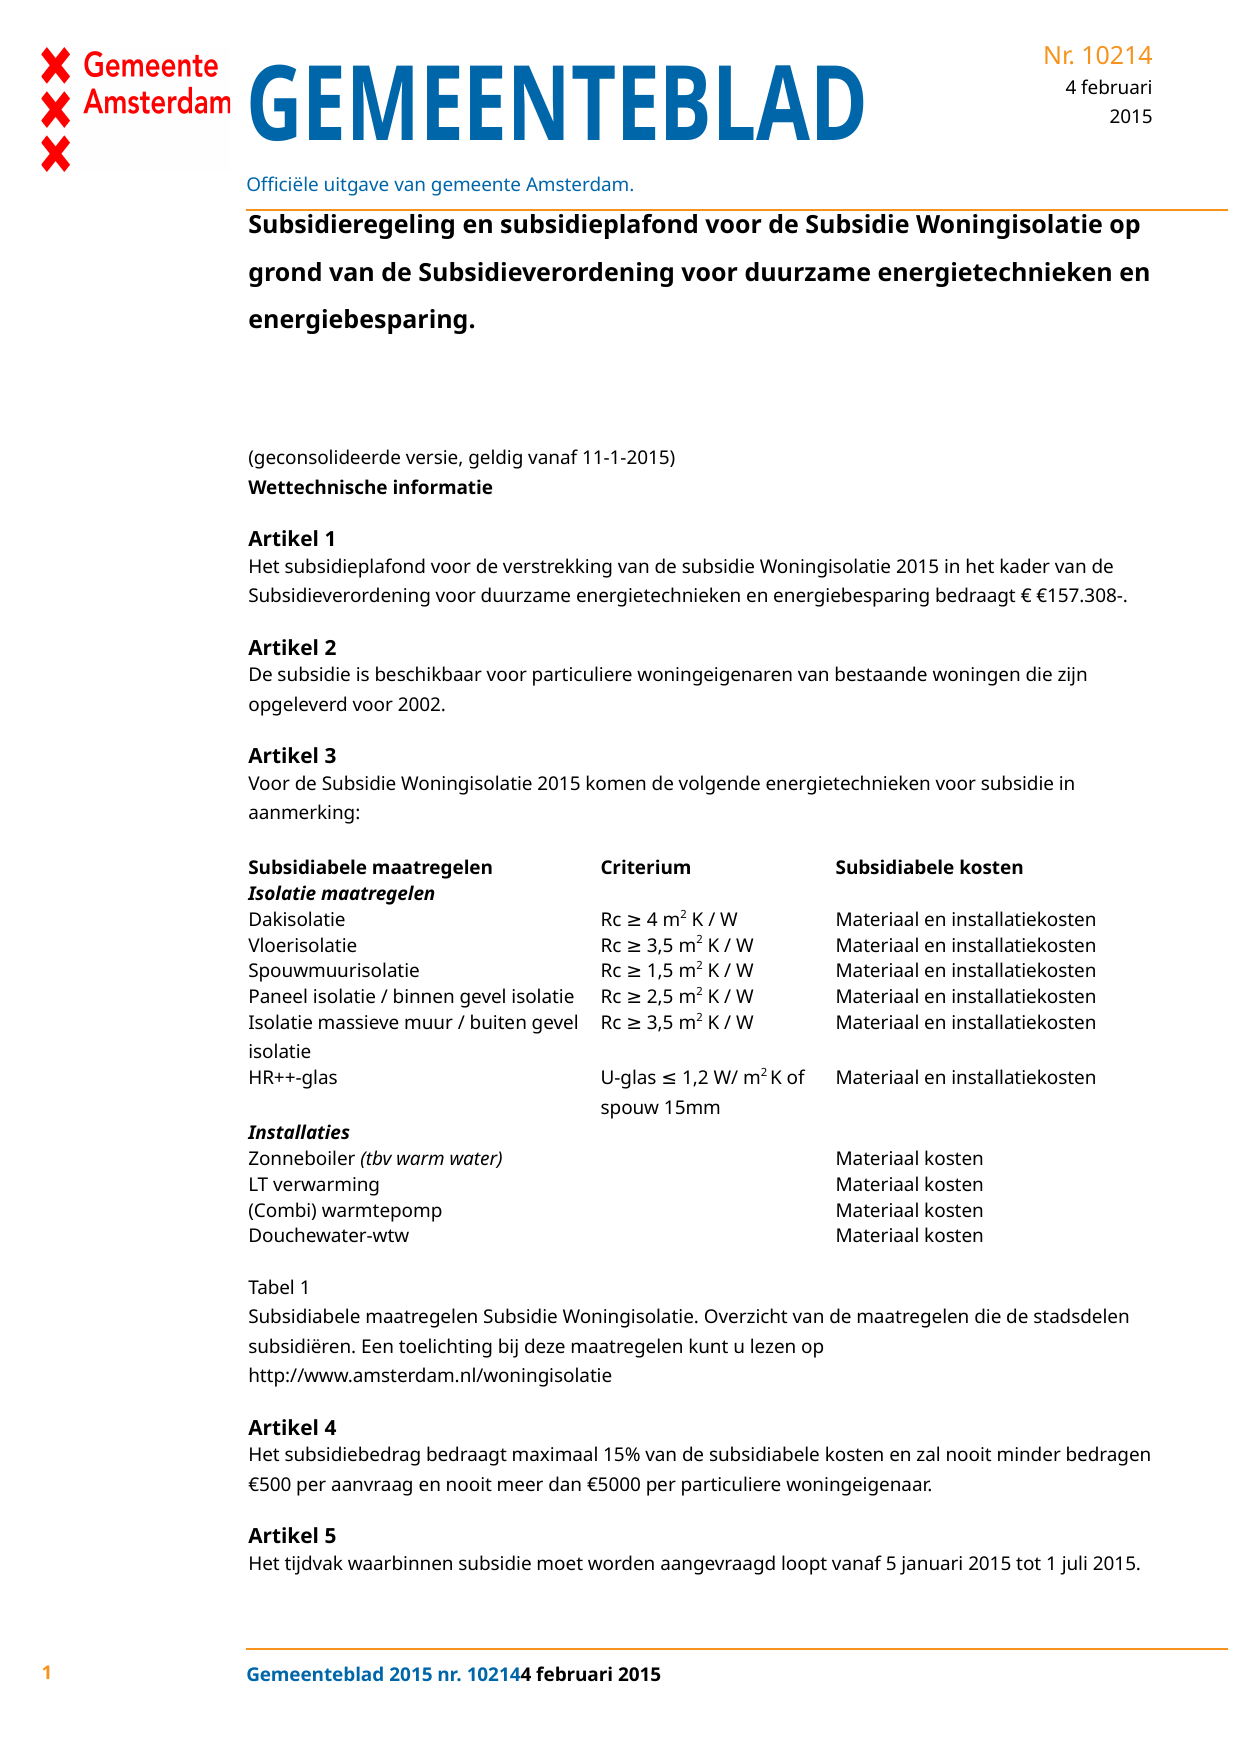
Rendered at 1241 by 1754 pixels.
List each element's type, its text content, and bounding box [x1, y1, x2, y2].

table_cell Rc ≥ 4 m2 K / W [600, 906, 835, 932]
table_cell HR++-glas [248, 1064, 600, 1119]
table_cell Vloerisolatie [248, 932, 600, 957]
table_cell Dakisolatie [248, 906, 600, 932]
table_header Subsidiabele kosten [835, 855, 1152, 880]
table_cell [600, 1171, 835, 1197]
picture [41, 47, 231, 172]
text Artikel 5 [248, 1522, 1152, 1550]
table_cell Zonneboiler (tbv warm water) [248, 1145, 600, 1171]
text Voor de Subsidie Woningisolatie 2015 komen de volgende energietechnieken voor subsidie in aanmerking: [248, 770, 1152, 825]
table_cell LT verwarming [248, 1171, 600, 1197]
text Het subsidieplafond voor de verstrekking van de subsidie Woningisolatie 2015 in het kader van de Subsidieverordening voor duurzame energietechnieken en energiebesparing bedraagt € €157.308-. [248, 553, 1152, 608]
table_cell U-glas ≤ 1,2 W/ m2 K of spouw 15mm [600, 1064, 835, 1119]
text Het tijdvak waarbinnen subsidie moet worden aangevraagd loopt vanaf 5 januari 2015 tot 1 juli 2015. [248, 1550, 1152, 1576]
text Subsidieregeling en subsidieplafond voor de Subsidie Woningisolatie op grond van de Subsidieverordening voor duurzame energietechnieken en energiebesparing. [248, 211, 1152, 336]
text Artikel 1 [248, 524, 1152, 553]
table_cell Materiaal kosten [835, 1223, 1152, 1248]
table_cell [600, 1145, 835, 1171]
table_cell Paneel isolatie / binnen gevel isolatie [248, 983, 600, 1009]
table_cell Materiaal en installatiekosten [835, 983, 1152, 1009]
text De subsidie is beschikbaar voor particuliere woningeigenaren van bestaande woningen die zijn opgeleverd voor 2002. [248, 661, 1152, 717]
table_cell Materiaal en installatiekosten [835, 1009, 1152, 1064]
table_cell Materiaal kosten [835, 1145, 1152, 1171]
table_cell Rc ≥ 1,5 m2 K / W [600, 958, 835, 983]
table_cell Rc ≥ 3,5 m2 K / W [600, 932, 835, 957]
text Wettechnische informatie [248, 474, 1152, 500]
table_cell [600, 1120, 835, 1145]
text Het subsidiebedrag bedraagt maximaal 15% van de subsidiabele kosten en zal nooit minder bedragen €500 per aanvraag en nooit meer dan €5000 per particuliere woningeigenaar. [248, 1442, 1152, 1497]
text Tabel 1 [248, 1274, 1152, 1300]
table_cell [835, 880, 1152, 906]
text (geconsolideerde versie, geldig vanaf 11-1-2015) [248, 444, 1152, 470]
table_cell Isolatie massieve muur / buiten gevel isolatie [248, 1009, 600, 1064]
table_cell Materiaal kosten [835, 1197, 1152, 1222]
table_cell Rc ≥ 2,5 m2 K / W [600, 983, 835, 1009]
table_cell Materiaal en installatiekosten [835, 1064, 1152, 1119]
table_cell Installaties [248, 1120, 600, 1145]
table_header Criterium [600, 855, 835, 880]
table_cell Rc ≥ 3,5 m2 K / W [600, 1009, 835, 1064]
table_cell Douchewater-wtw [248, 1223, 600, 1248]
table_cell Materiaal en installatiekosten [835, 906, 1152, 932]
table_cell [835, 1120, 1152, 1145]
table_cell [600, 1197, 835, 1222]
table_cell [600, 880, 835, 906]
table_cell [600, 1223, 835, 1248]
table_cell (Combi) warmtepomp [248, 1197, 600, 1222]
text Subsidiabele maatregelen Subsidie Woningisolatie. Overzicht van de maatregelen die de stadsdelen subsidiëren. Een toelichting bij deze maatregelen kunt u lezen op http://www.amsterdam.nl/woningisolatie [248, 1303, 1152, 1388]
table_cell Materiaal en installatiekosten [835, 932, 1152, 957]
table_cell Materiaal kosten [835, 1171, 1152, 1197]
table_cell Materiaal en installatiekosten [835, 958, 1152, 983]
table_cell Isolatie maatregelen [248, 880, 600, 906]
table_cell Spouwmuurisolatie [248, 958, 600, 983]
text Artikel 3 [248, 741, 1152, 770]
text Artikel 2 [248, 633, 1152, 661]
text Artikel 4 [248, 1413, 1152, 1442]
table_header Subsidiabele maatregelen [248, 855, 600, 880]
